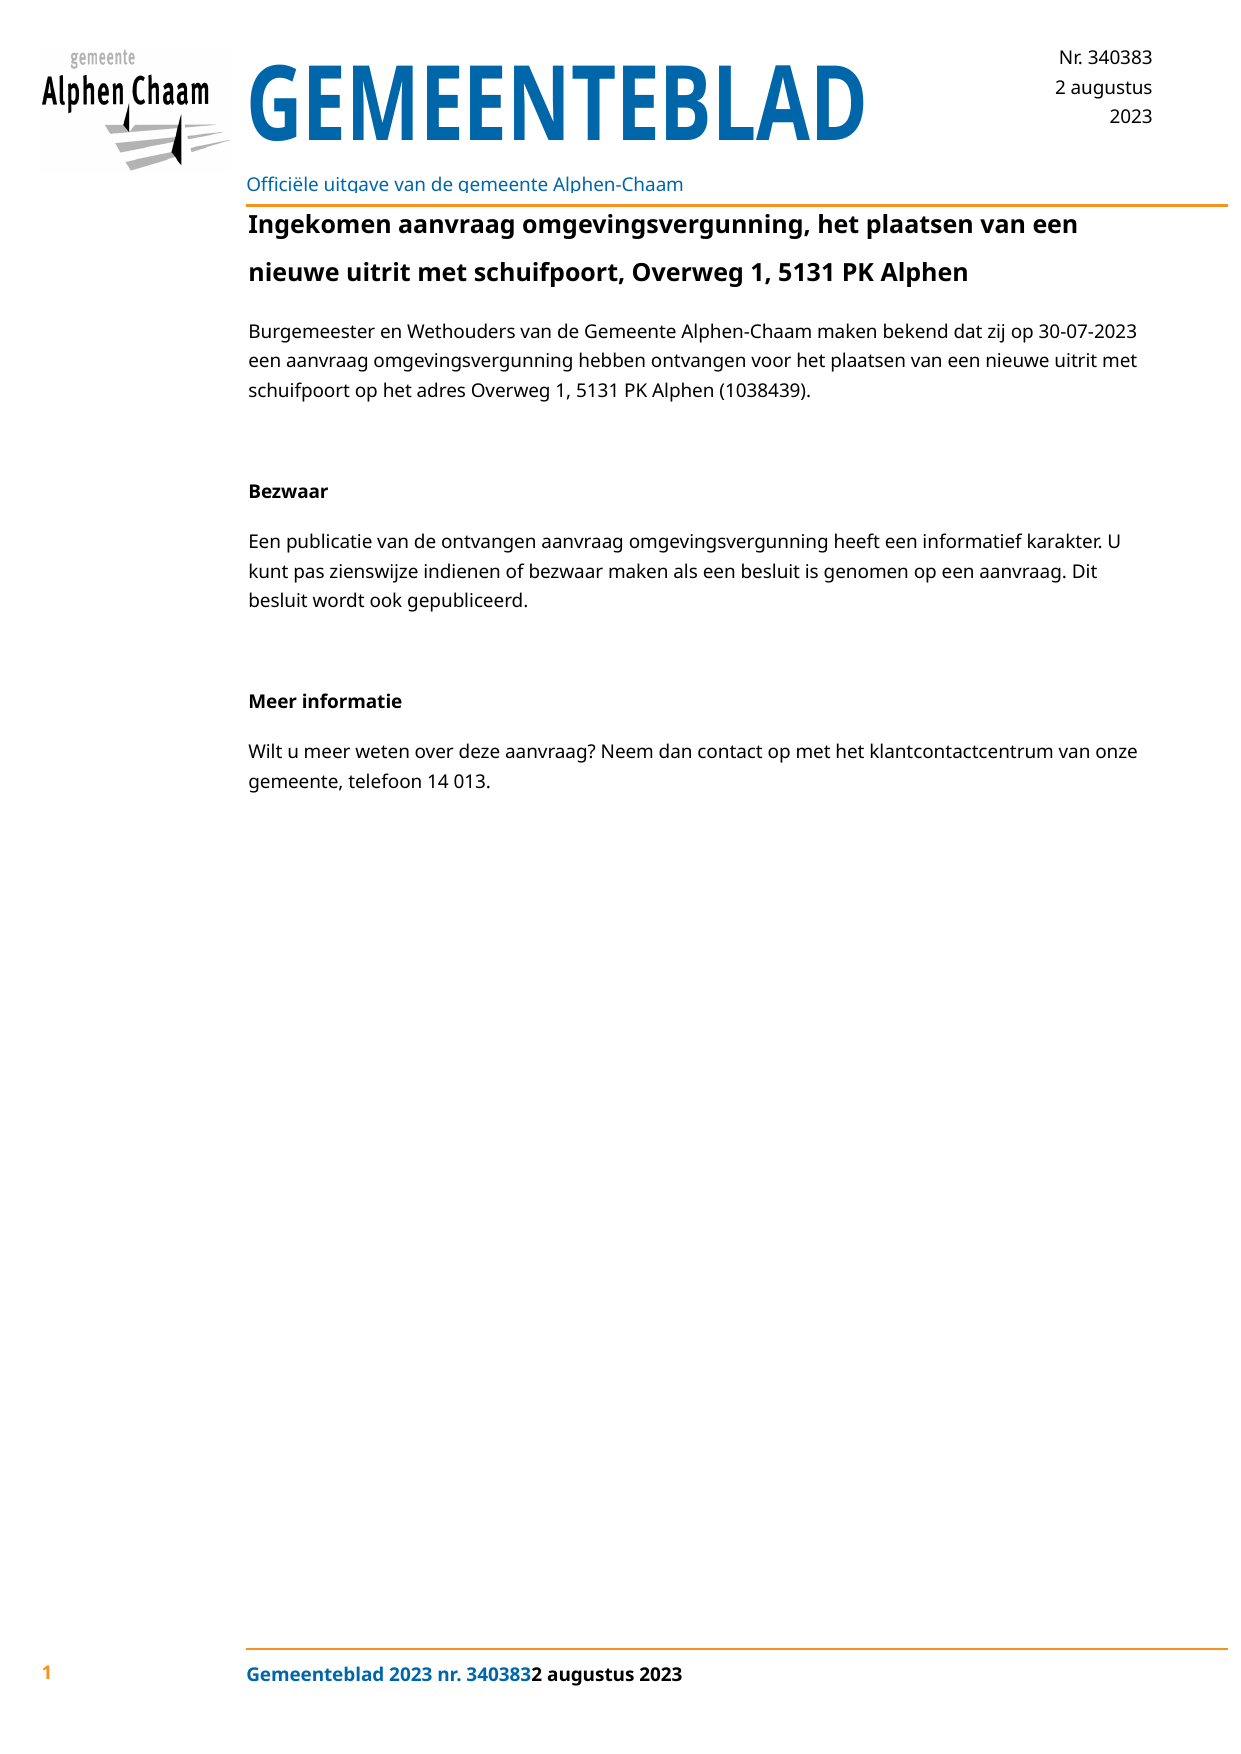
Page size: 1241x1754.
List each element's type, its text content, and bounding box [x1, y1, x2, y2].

text Bezwaar [248, 478, 1152, 504]
text Meer informatie [248, 688, 1152, 714]
text Wilt u meer weten over deze aanvraag? Neem dan contact op met het klantcontactcentrum van onze gemeente, telefoon 14 013. [248, 739, 1152, 794]
text Een publicatie van de ontvangen aanvraag omgevingsvergunning heeft een informatief karakter. U kunt pas zienswijze indienen of bezwaar maken als een besluit is genomen op een aanvraag. Dit besluit wordt ook gepubliceerd. [248, 528, 1152, 613]
text Ingekomen aanvraag omgevingsvergunning, het plaatsen van een nieuwe uitrit met schuifpoort, Overweg 1, 5131 PK Alphen [248, 207, 1152, 288]
picture [41, 47, 231, 172]
text Burgemeester en Wethouders van de Gemeente Alphen-Chaam maken bekend dat zij op 30-07-2023 een aanvraag omgevingsvergunning hebben ontvangen voor het plaatsen van een nieuwe uitrit met schuifpoort op het adres Overweg 1, 5131 PK Alphen (1038439). [248, 318, 1152, 403]
